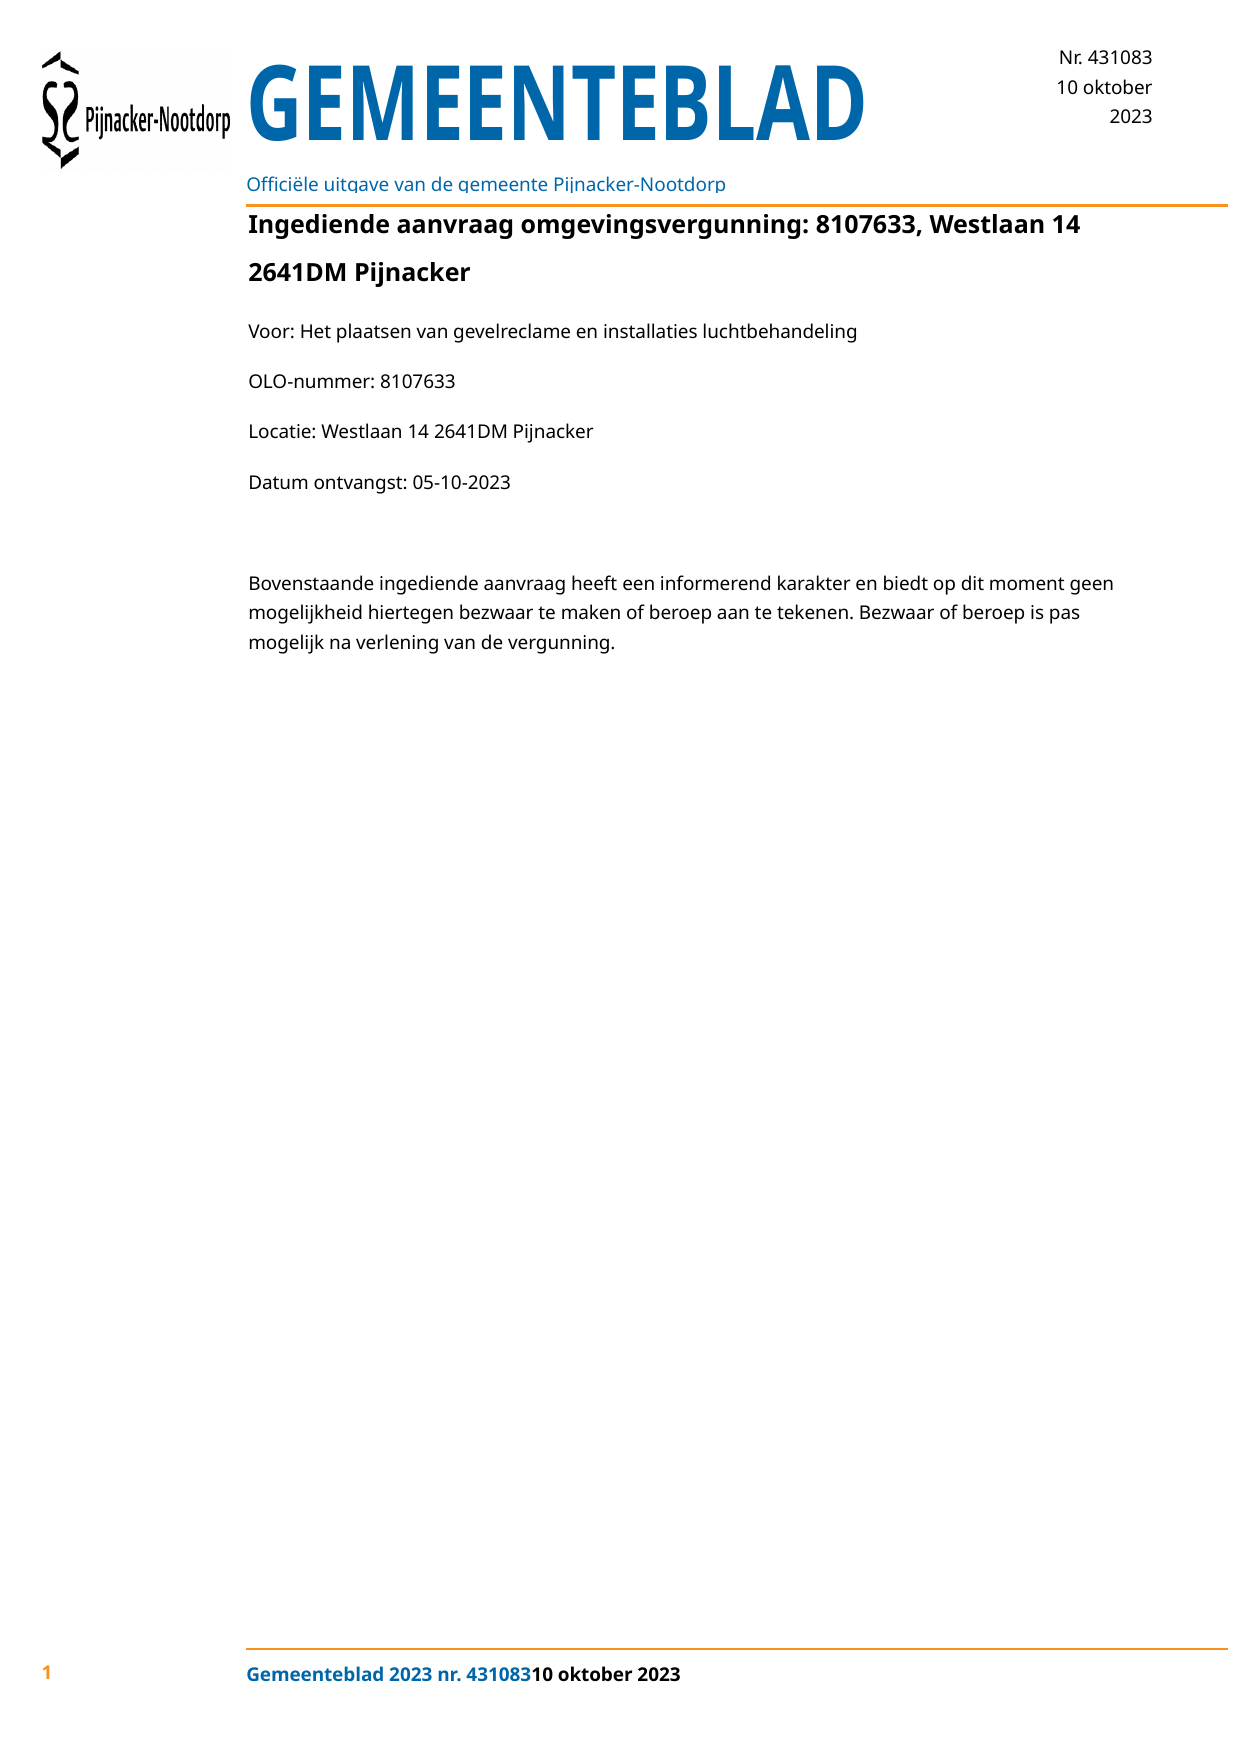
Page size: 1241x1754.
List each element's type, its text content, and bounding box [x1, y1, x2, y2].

text Bovenstaande ingediende aanvraag heeft een informerend karakter en biedt op dit moment geen mogelijkheid hiertegen bezwaar te maken of beroep aan te tekenen. Bezwaar of beroep is pas mogelijk na verlening van de vergunning. [248, 570, 1152, 655]
text Voor: Het plaatsen van gevelreclame en installaties luchtbehandeling [248, 318, 1152, 344]
text Ingediende aanvraag omgevingsvergunning: 8107633, Westlaan 14 2641DM Pijnacker [248, 207, 1152, 288]
text Datum ontvangst: 05-10-2023 [248, 469, 1152, 495]
picture [41, 47, 231, 172]
text OLO-nummer: 8107633 [248, 368, 1152, 394]
text Locatie: Westlaan 14 2641DM Pijnacker [248, 419, 1152, 444]
